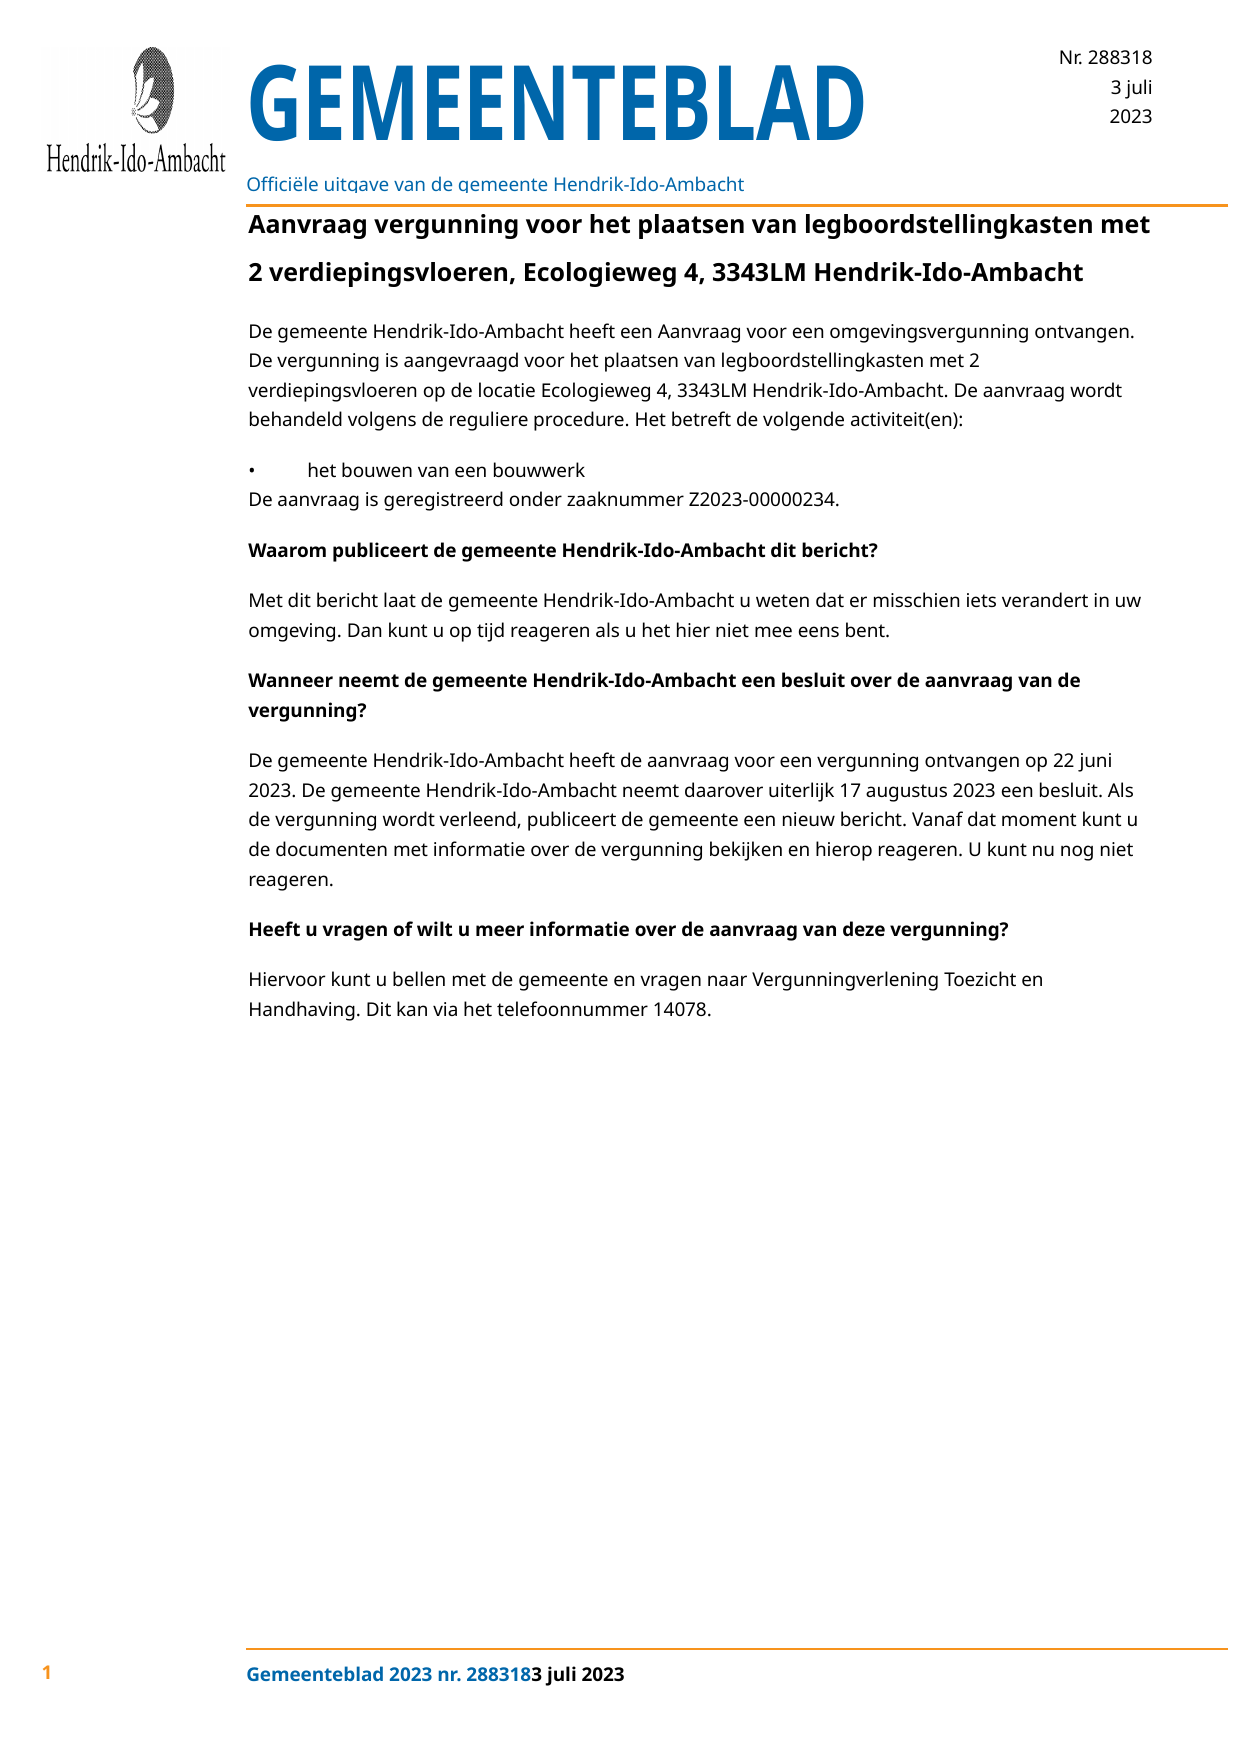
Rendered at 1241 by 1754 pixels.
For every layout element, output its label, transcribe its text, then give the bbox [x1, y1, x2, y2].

text Met dit bericht laat de gemeente Hendrik-Ido-Ambacht u weten dat er misschien iets verandert in uw omgeving. Dan kunt u op tijd reageren als u het hier niet mee eens bent. [248, 587, 1152, 643]
list het bouwen van een bouwwerk [248, 457, 1152, 483]
text De gemeente Hendrik-Ido-Ambacht heeft de aanvraag voor een vergunning ontvangen op 22 juni 2023. De gemeente Hendrik-Ido-Ambacht neemt daarover uiterlijk 17 augustus 2023 een besluit. Als de vergunning wordt verleend, publiceert de gemeente een nieuw bericht. Vanaf dat moment kunt u de documenten met informatie over de vergunning bekijken en hierop reageren. U kunt nu nog niet reageren. [248, 747, 1152, 892]
text De aanvraag is geregistreerd onder zaaknummer Z2023-00000234. [248, 487, 1152, 512]
text Heeft u vragen of wilt u meer informatie over de aanvraag van deze vergunning? [248, 916, 1152, 942]
text Aanvraag vergunning voor het plaatsen van legboordstellingkasten met 2 verdiepingsvloeren, Ecologieweg 4, 3343LM Hendrik-Ido-Ambacht [248, 207, 1152, 288]
text Waarom publiceert de gemeente Hendrik-Ido-Ambacht dit bericht? [248, 537, 1152, 563]
text Wanneer neemt de gemeente Hendrik-Ido-Ambacht een besluit over de aanvraag van de vergunning? [248, 667, 1152, 723]
text Hiervoor kunt u bellen met de gemeente en vragen naar Vergunningverlening Toezicht en Handhaving. Dit kan via het telefoonnummer 14078. [248, 967, 1152, 1022]
picture [41, 47, 231, 172]
text De gemeente Hendrik-Ido-Ambacht heeft een Aanvraag voor een omgevingsvergunning ontvangen. De vergunning is aangevraagd voor het plaatsen van legboordstellingkasten met 2 verdiepingsvloeren op de locatie Ecologieweg 4, 3343LM Hendrik-Ido-Ambacht. De aanvraag wordt behandeld volgens de reguliere procedure. Het betreft de volgende activiteit(en): [248, 318, 1152, 432]
